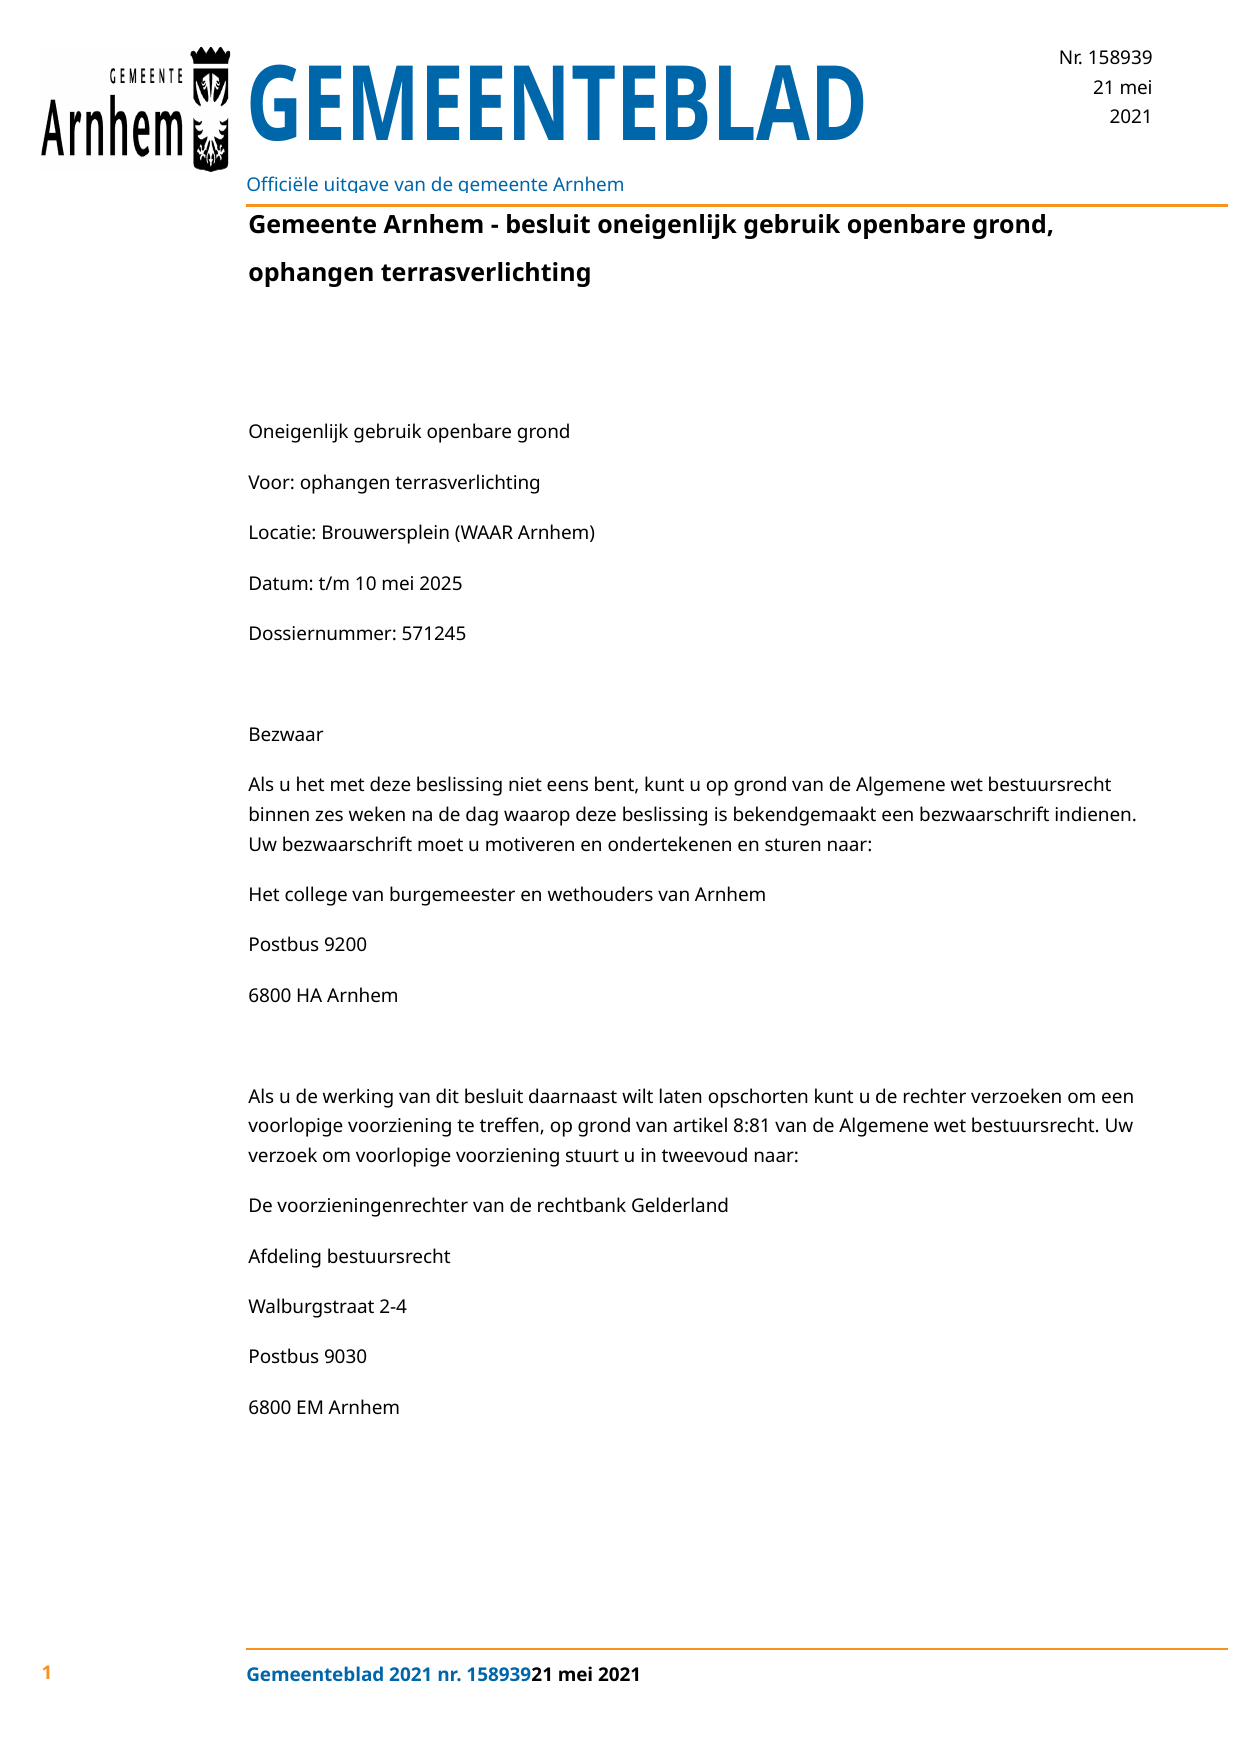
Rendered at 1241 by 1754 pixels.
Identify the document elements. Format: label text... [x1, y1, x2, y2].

text Afdeling bestuursrecht [248, 1243, 1152, 1269]
text 6800 HA Arnhem [248, 982, 1152, 1008]
text 6800 EM Arnhem [248, 1394, 1152, 1420]
text Datum: t/m 10 mei 2025 [248, 570, 1152, 596]
text Walburgstraat 2-4 [248, 1293, 1152, 1319]
text Voor: ophangen terrasverlichting [248, 469, 1152, 495]
text Het college van burgemeester en wethouders van Arnhem [248, 881, 1152, 907]
picture [41, 47, 231, 172]
text Dossiernummer: 571245 [248, 620, 1152, 646]
text Gemeente Arnhem - besluit oneigenlijk gebruik openbare grond, ophangen terrasverlichting [248, 207, 1152, 288]
text Als u de werking van dit besluit daarnaast wilt laten opschorten kunt u de rechter verzoeken om een voorlopige voorziening te treffen, op grond van artikel 8:81 van de Algemene wet bestuursrecht. Uw verzoek om voorlopige voorziening stuurt u in tweevoud naar: [248, 1083, 1152, 1168]
text Oneigenlijk gebruik openbare grond [248, 419, 1152, 444]
text De voorzieningenrechter van de rechtbank Gelderland [248, 1192, 1152, 1218]
text Postbus 9200 [248, 932, 1152, 957]
text Bezwaar [248, 721, 1152, 747]
text Postbus 9030 [248, 1344, 1152, 1369]
text Locatie: Brouwersplein (WAAR Arnhem) [248, 519, 1152, 545]
text Als u het met deze beslissing niet eens bent, kunt u op grond van de Algemene wet bestuursrecht binnen zes weken na de dag waarop deze beslissing is bekendgemaakt een bezwaarschrift indienen. Uw bezwaarschrift moet u motiveren en ondertekenen en sturen naar: [248, 772, 1152, 857]
